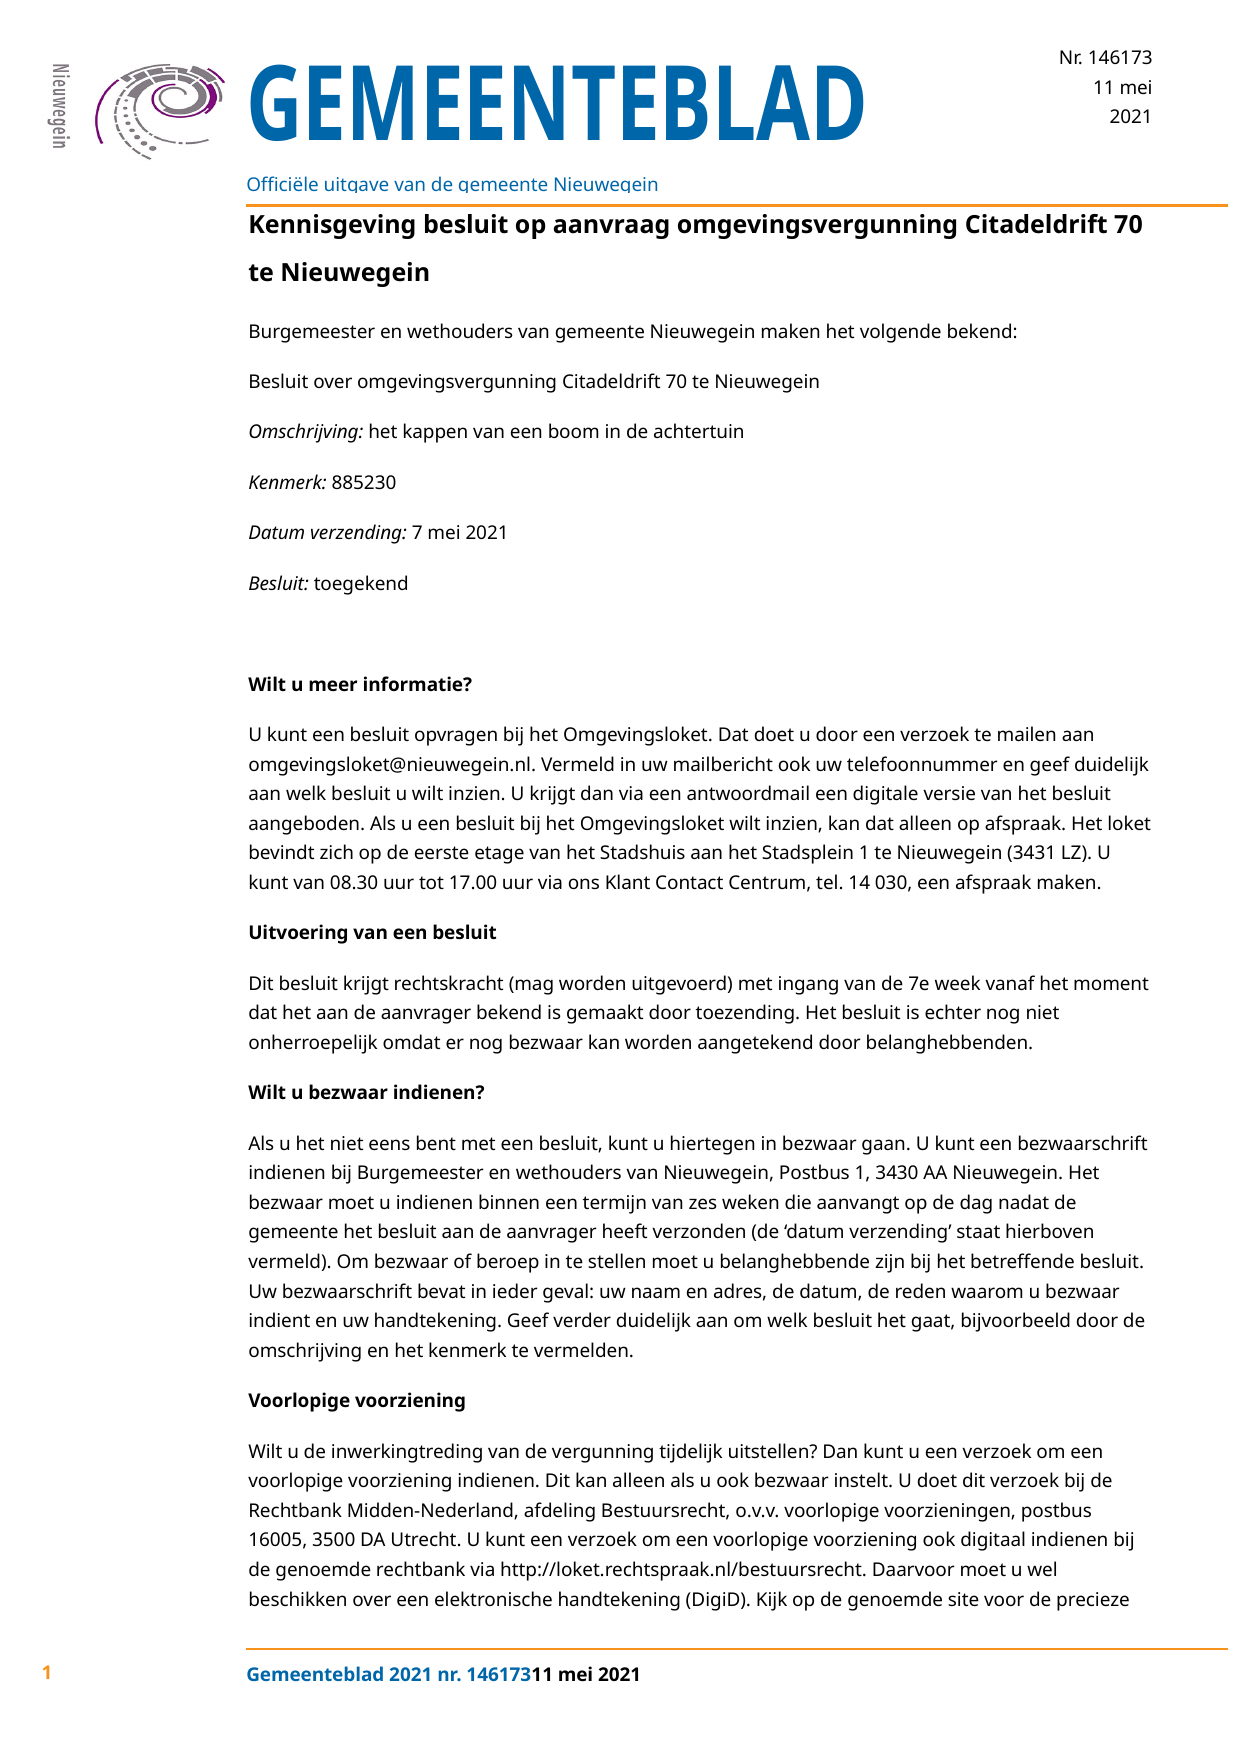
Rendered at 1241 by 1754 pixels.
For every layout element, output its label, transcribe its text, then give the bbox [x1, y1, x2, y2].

text Wilt u meer informatie? [248, 671, 1152, 697]
text Dit besluit krijgt rechtskracht (mag worden uitgevoerd) met ingang van de 7e week vanaf het moment dat het aan de aanvrager bekend is gemaakt door toezending. Het besluit is echter nog niet onherroepelijk omdat er nog bezwaar kan worden aangetekend door belanghebbenden. [248, 970, 1152, 1055]
text Uitvoering van een besluit [248, 919, 1152, 945]
text Wilt u de inwerkingtreding van de vergunning tijdelijk uitstellen? Dan kunt u een verzoek om een voorlopige voorziening indienen. Dit kan alleen als u ook bezwaar instelt. U doet dit verzoek bij de Rechtbank Midden-Nederland, afdeling Bestuursrecht, o.v.v. voorlopige voorzieningen, postbus 16005, 3500 DA Utrecht. U kunt een verzoek om een voorlopige voorziening ook digitaal indienen bij de genoemde rechtbank via http://loket.rechtspraak.nl/bestuursrecht. Daarvoor moet u wel beschikken over een elektronische handtekening (DigiD). Kijk op de genoemde site voor de precieze [248, 1438, 1152, 1612]
text Voorlopige voorziening [248, 1387, 1152, 1413]
text Kennisgeving besluit op aanvraag omgevingsvergunning Citadeldrift 70 te Nieuwegein [248, 207, 1152, 288]
text Als u het niet eens bent met een besluit, kunt u hiertegen in bezwaar gaan. U kunt een bezwaarschrift indienen bij Burgemeester en wethouders van Nieuwegein, Postbus 1, 3430 AA Nieuwegein. Het bezwaar moet u indienen binnen een termijn van zes weken die aanvangt op de dag nadat de gemeente het besluit aan de aanvrager heeft verzonden (de ‘datum verzending’ staat hierboven vermeld). Om bezwaar of beroep in te stellen moet u belanghebbende zijn bij het betreffende besluit. Uw bezwaarschrift bevat in ieder geval: uw naam en adres, de datum, de reden waarom u bezwaar indient en uw handtekening. Geef verder duidelijk aan om welk besluit het gaat, bijvoorbeeld door de omschrijving en het kenmerk te vermelden. [248, 1130, 1152, 1363]
text Omschrijving: het kappen van een boom in de achtertuin [248, 419, 1152, 444]
text Besluit over omgevingsvergunning Citadeldrift 70 te Nieuwegein [248, 368, 1152, 394]
text U kunt een besluit opvragen bij het Omgevingsloket. Dat doet u door een verzoek te mailen aan omgevingsloket@nieuwegein.nl. Vermeld in uw mailbericht ook uw telefoonnummer en geef duidelijk aan welk besluit u wilt inzien. U krijgt dan via een antwoordmail een digitale versie van het besluit aangeboden. Als u een besluit bij het Omgevingsloket wilt inzien, kan dat alleen op afspraak. Het loket bevindt zich op de eerste etage van het Stadshuis aan het Stadsplein 1 te Nieuwegein (3431 LZ). U kunt van 08.30 uur tot 17.00 uur via ons Klant Contact Centrum, tel. 14 030, een afspraak maken. [248, 721, 1152, 895]
text Datum verzending: 7 mei 2021 [248, 519, 1152, 545]
text Burgemeester en wethouders van gemeente Nieuwegein maken het volgende bekend: [248, 318, 1152, 344]
text Kenmerk: 885230 [248, 469, 1152, 495]
text Wilt u bezwaar indienen? [248, 1079, 1152, 1105]
text Besluit: toegekend [248, 570, 1152, 596]
picture [41, 47, 231, 172]
